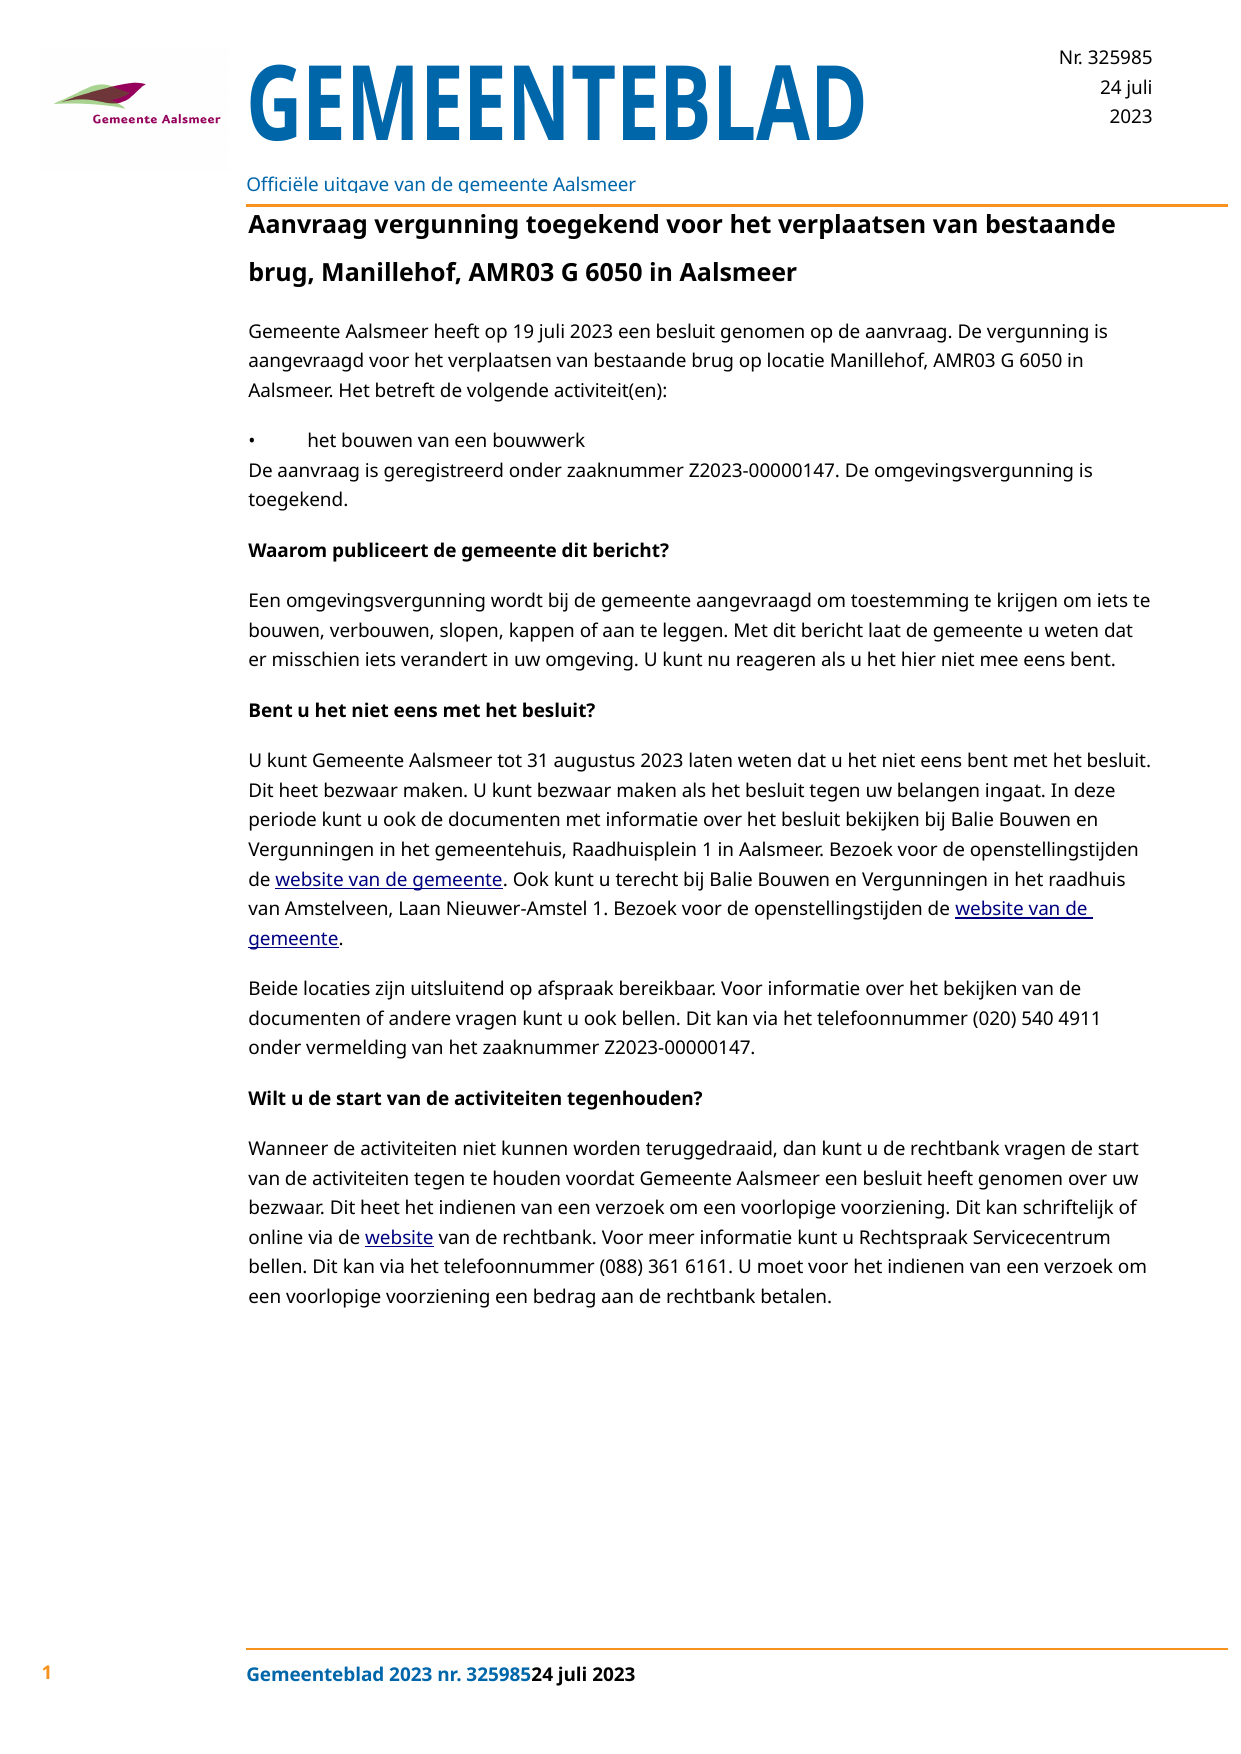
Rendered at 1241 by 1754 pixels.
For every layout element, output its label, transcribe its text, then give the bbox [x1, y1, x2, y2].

text Waarom publiceert de gemeente dit bericht? [248, 537, 1152, 563]
text Wilt u de start van de activiteiten tegenhouden? [248, 1085, 1152, 1111]
list het bouwen van een bouwwerk [248, 427, 1152, 453]
text Gemeente Aalsmeer heeft op 19 juli 2023 een besluit genomen op de aanvraag. De vergunning is aangevraagd voor het verplaatsen van bestaande brug op locatie Manillehof, AMR03 G 6050 in Aalsmeer. Het betreft de volgende activiteit(en): [248, 318, 1152, 403]
picture [41, 47, 231, 172]
text Beide locaties zijn uitsluitend op afspraak bereikbaar. Voor informatie over het bekijken van de documenten of andere vragen kunt u ook bellen. Dit kan via het telefoonnummer (020) 540 4911 onder vermelding van het zaaknummer Z2023-00000147. [248, 975, 1152, 1060]
text U kunt Gemeente Aalsmeer tot 31 augustus 2023 laten weten dat u het niet eens bent met het besluit. Dit heet bezwaar maken. U kunt bezwaar maken als het besluit tegen uw belangen ingaat. In deze periode kunt u ook de documenten met informatie over het besluit bekijken bij Balie Bouwen en Vergunningen in het gemeentehuis, Raadhuisplein 1 in Aalsmeer. Bezoek voor de openstellingstijden de website van de gemeente. Ook kunt u terecht bij Balie Bouwen en Vergunningen in het raadhuis van Amstelveen, Laan Nieuwer-Amstel 1. Bezoek voor de openstellingstijden de website van de gemeente. [248, 747, 1152, 951]
text Aanvraag vergunning toegekend voor het verplaatsen van bestaande brug, Manillehof, AMR03 G 6050 in Aalsmeer [248, 207, 1152, 288]
text Een omgevingsvergunning wordt bij de gemeente aangevraagd om toestemming te krijgen om iets te bouwen, verbouwen, slopen, kappen of aan te leggen. Met dit bericht laat de gemeente u weten dat er misschien iets verandert in uw omgeving. U kunt nu reageren als u het hier niet mee eens bent. [248, 587, 1152, 672]
text De aanvraag is geregistreerd onder zaaknummer Z2023-00000147. De omgevingsvergunning is toegekend. [248, 457, 1152, 512]
text Wanneer de activiteiten niet kunnen worden teruggedraaid, dan kunt u de rechtbank vragen de start van de activiteiten tegen te houden voordat Gemeente Aalsmeer een besluit heeft genomen over uw bezwaar. Dit heet het indienen van een verzoek om een voorlopige voorziening. Dit kan schriftelijk of online via de website van de rechtbank. Voor meer informatie kunt u Rechtspraak Servicecentrum bellen. Dit kan via het telefoonnummer (088) 361 6161. U moet voor het indienen van een verzoek om een voorlopige voorziening een bedrag aan de rechtbank betalen. [248, 1135, 1152, 1309]
text Bent u het niet eens met het besluit? [248, 697, 1152, 723]
